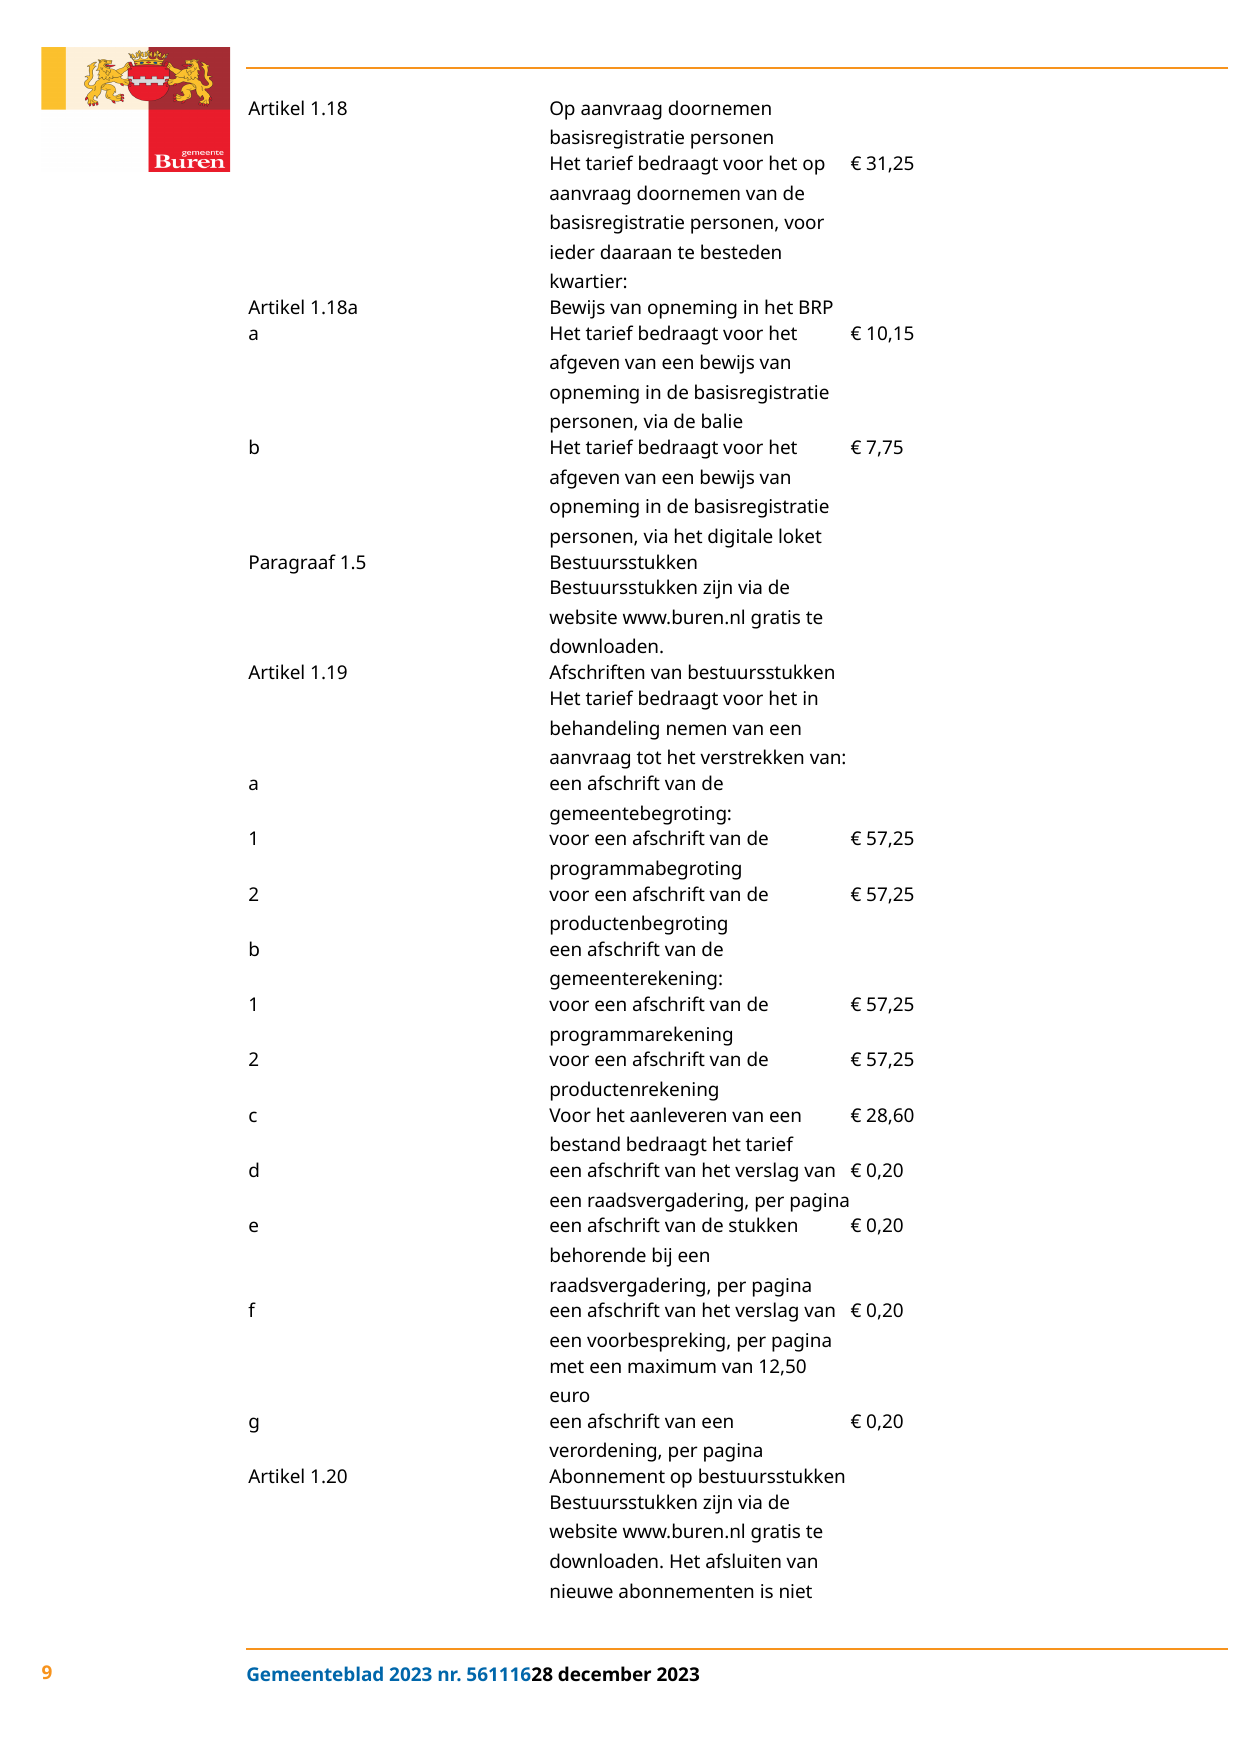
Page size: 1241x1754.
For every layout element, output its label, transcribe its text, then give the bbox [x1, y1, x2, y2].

table_cell 1 [248, 991, 549, 1047]
table_cell 2 [248, 1047, 549, 1102]
table_cell een afschrift van het verslag van een voorbespreking, per pagina [549, 1298, 850, 1353]
table_cell [850, 95, 1152, 150]
table_cell een afschrift van een verordening, per pagina [549, 1408, 850, 1463]
table_cell [850, 549, 1152, 574]
table_cell € 0,20 [850, 1157, 1152, 1213]
table_cell [248, 1489, 549, 1604]
table_cell € 0,20 [850, 1213, 1152, 1297]
table_cell Paragraaf 1.5 [248, 549, 549, 574]
table_cell een afschrift van de stukken behorende bij een raadsvergadering, per pagina [549, 1213, 850, 1297]
table_cell Op aanvraag doornemen basisregistratie personen [549, 95, 850, 150]
table_cell een afschrift van het verslag van een raadsvergadering, per pagina [549, 1157, 850, 1213]
table_cell Artikel 1.19 [248, 660, 549, 685]
table_cell € 10,15 [850, 320, 1152, 434]
table_cell Bestuursstukken zijn via de website www.buren.nl gratis te downloaden. [549, 575, 850, 659]
table_cell 1 [248, 825, 549, 881]
table_cell [850, 685, 1152, 770]
table_cell Voor het aanleveren van een bestand bedraagt het tarief [549, 1102, 850, 1157]
table_cell Het tarief bedraagt voor het op aanvraag doornemen van de basisregistratie personen, voor ieder daaraan te besteden kwartier: [549, 150, 850, 294]
table_cell d [248, 1157, 549, 1213]
table_cell [248, 685, 549, 770]
table_cell Abonnement op bestuursstukken [549, 1464, 850, 1489]
table_cell [850, 660, 1152, 685]
table_cell [248, 575, 549, 659]
table_cell € 0,20 [850, 1298, 1152, 1353]
table_cell f [248, 1298, 549, 1353]
table_cell [850, 1353, 1152, 1408]
table_cell € 7,75 [850, 434, 1152, 549]
table_cell Bestuursstukken zijn via de website www.buren.nl gratis te downloaden. Het afsluiten van nieuwe abonnementen is niet [549, 1489, 850, 1604]
table_cell Artikel 1.18a [248, 294, 549, 320]
table_cell voor een afschrift van de programmabegroting [549, 825, 850, 881]
table_cell [248, 150, 549, 294]
table_cell g [248, 1408, 549, 1463]
table_cell Het tarief bedraagt voor het afgeven van een bewijs van opneming in de basisregistratie personen, via de balie [549, 320, 850, 434]
table_cell a [248, 770, 549, 825]
table_cell met een maximum van 12,50 euro [549, 1353, 850, 1408]
table_cell € 31,25 [850, 150, 1152, 294]
table_cell € 57,25 [850, 881, 1152, 936]
table_cell Het tarief bedraagt voor het afgeven van een bewijs van opneming in de basisregistratie personen, via het digitale loket [549, 434, 850, 549]
table_cell [850, 1489, 1152, 1604]
table_cell € 57,25 [850, 1047, 1152, 1102]
table_cell voor een afschrift van de productenrekening [549, 1047, 850, 1102]
table_cell [850, 1464, 1152, 1489]
table_cell c [248, 1102, 549, 1157]
table_cell [248, 1353, 549, 1408]
table_cell a [248, 320, 549, 434]
table_cell voor een afschrift van de programmarekening [549, 991, 850, 1047]
table_cell [850, 770, 1152, 825]
table_cell b [248, 936, 549, 991]
table_cell [850, 294, 1152, 320]
table_cell € 57,25 [850, 991, 1152, 1047]
table_cell [850, 575, 1152, 659]
table_cell e [248, 1213, 549, 1297]
table_cell een afschrift van de gemeenterekening: [549, 936, 850, 991]
table_cell € 57,25 [850, 825, 1152, 881]
table_cell Artikel 1.20 [248, 1464, 549, 1489]
table_cell 2 [248, 881, 549, 936]
table_cell € 28,60 [850, 1102, 1152, 1157]
table_cell Bestuursstukken [549, 549, 850, 574]
table_cell Artikel 1.18 [248, 95, 549, 150]
table_cell € 0,20 [850, 1408, 1152, 1463]
table_cell Afschriften van bestuursstukken [549, 660, 850, 685]
table_cell [850, 936, 1152, 991]
table_cell een afschrift van de gemeentebegroting: [549, 770, 850, 825]
table_cell Het tarief bedraagt voor het in behandeling nemen van een aanvraag tot het verstrekken van: [549, 685, 850, 770]
picture [41, 47, 231, 172]
table_cell b [248, 434, 549, 549]
table_cell voor een afschrift van de productenbegroting [549, 881, 850, 936]
table_cell Bewijs van opneming in het BRP [549, 294, 850, 320]
